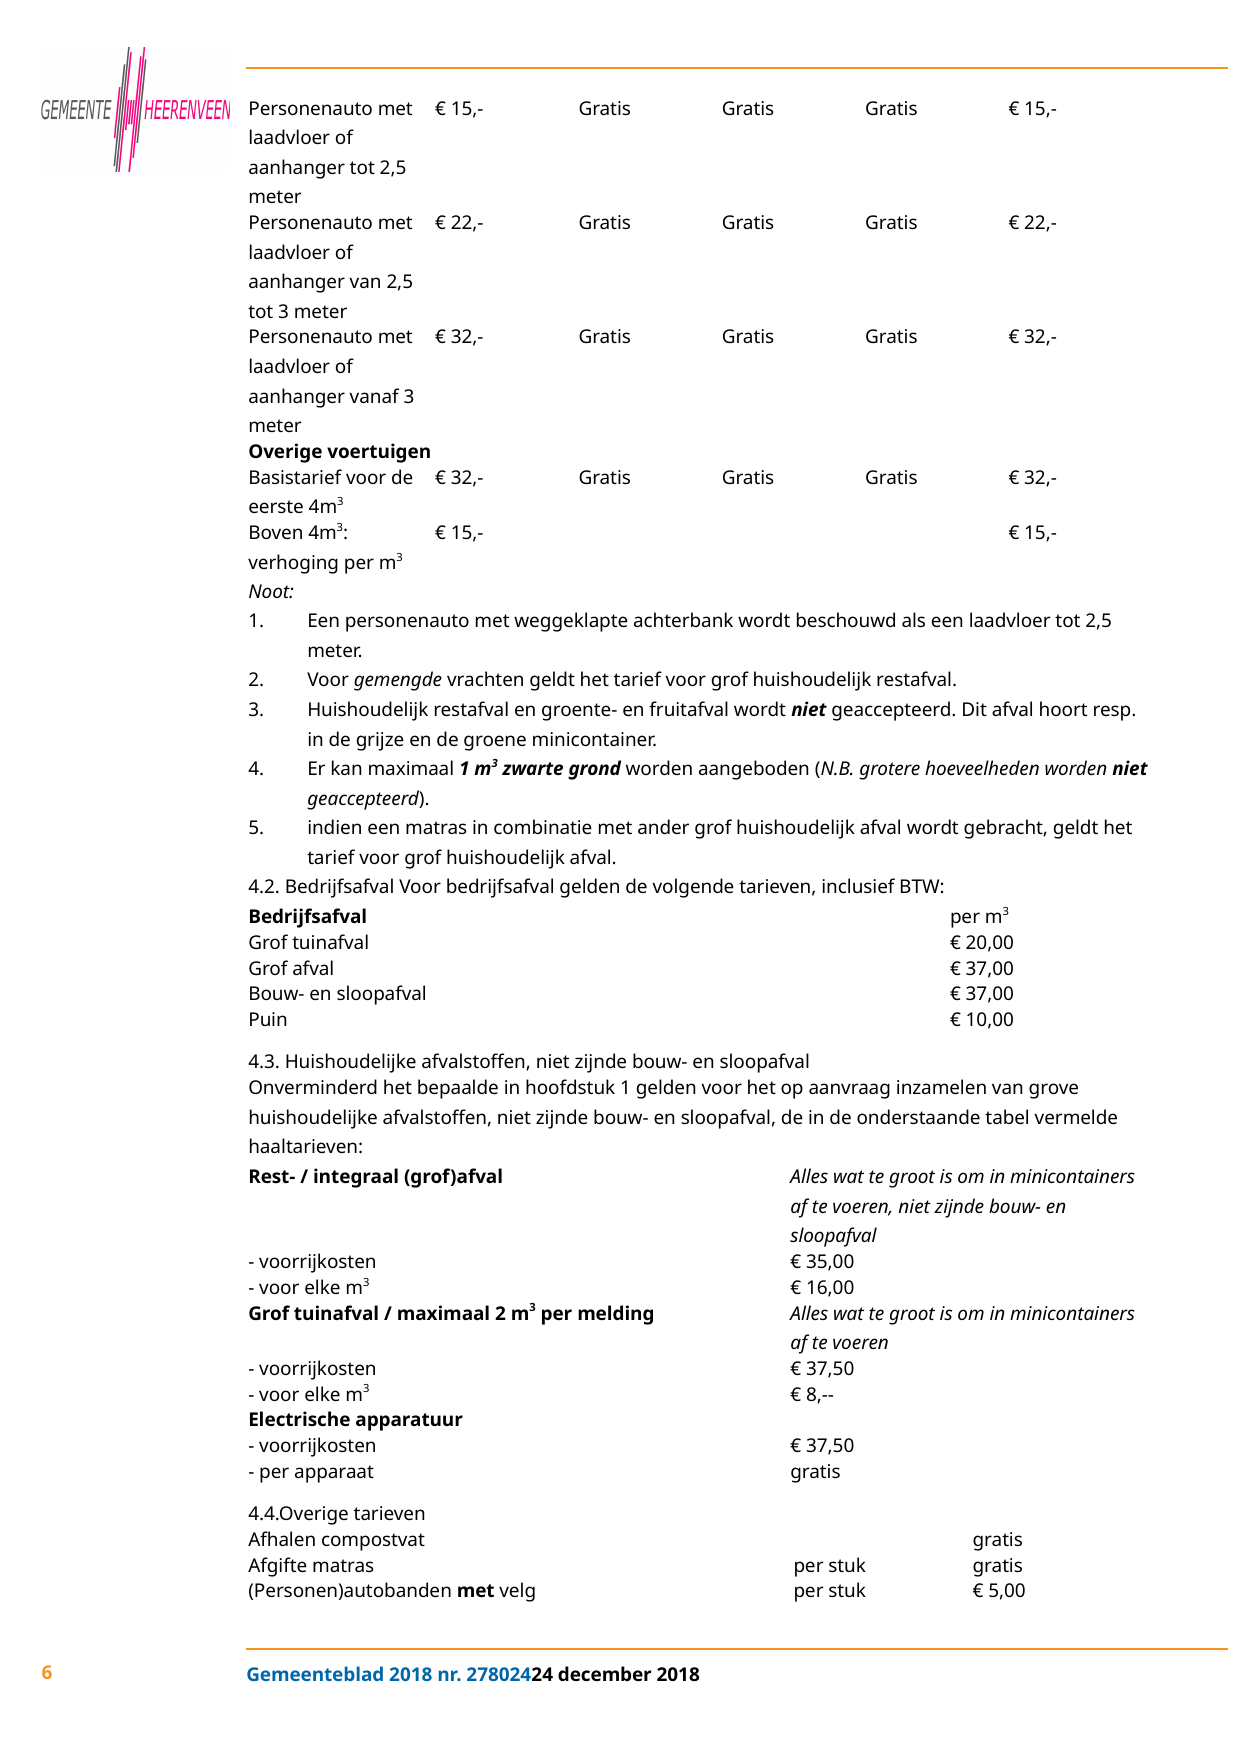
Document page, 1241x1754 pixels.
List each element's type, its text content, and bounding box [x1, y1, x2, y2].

table_cell gratis [790, 1458, 1152, 1484]
list Een personenauto met weggeklapte achterbank wordt beschouwd als een laadvloer tot 2,5 meter. [248, 607, 1152, 663]
table_cell € 37,50 [790, 1355, 1152, 1381]
text Noot: [248, 578, 1152, 603]
table_cell € 10,00 [950, 1006, 1152, 1032]
table_cell € 37,00 [950, 955, 1152, 981]
table_cell Gratis [865, 464, 1008, 519]
text 4.3. Huishoudelijke afvalstoffen, niet zijnde bouw- en sloopafval [248, 1049, 1152, 1074]
picture [41, 47, 231, 172]
table_cell € 20,00 [950, 929, 1152, 955]
table_header Afhalen compostvat [248, 1526, 793, 1552]
list Huishoudelijk restafval en groente- en fruitafval wordt niet geaccepteerd. Dit afval hoort resp. in de grijze en de groene minicontainer. [248, 696, 1152, 751]
table_cell - voor elke m3 [248, 1381, 790, 1406]
table_cell Gratis [578, 464, 722, 519]
table_cell [435, 438, 578, 464]
table_cell Gratis [865, 95, 1008, 209]
table_cell Gratis [578, 209, 722, 324]
table_cell Boven 4m3: verhoging per m3 [248, 519, 435, 574]
table_cell Personenauto met laadvloer of aanhanger vanaf 3 meter [248, 324, 435, 438]
list Er kan maximaal 1 m3 zwarte grond worden aangeboden (N.B. grotere hoeveelheden worden niet geaccepteerd). [248, 755, 1152, 811]
table_cell Gratis [865, 324, 1008, 438]
table_cell Personenauto met laadvloer of aanhanger van 2,5 tot 3 meter [248, 209, 435, 324]
table_cell gratis [973, 1552, 1152, 1578]
table_cell € 15,- [1008, 519, 1152, 574]
table_cell € 37,50 [790, 1432, 1152, 1458]
table_cell Electrische apparatuur [248, 1406, 790, 1432]
table_cell € 15,- [435, 95, 578, 209]
table_cell Personenauto met laadvloer of aanhanger tot 2,5 meter [248, 95, 435, 209]
table_cell per stuk [793, 1578, 972, 1603]
table_cell € 15,- [1008, 95, 1152, 209]
table_cell € 37,00 [950, 981, 1152, 1006]
text 4.2. Bedrijfsafval Voor bedrijfsafval gelden de volgende tarieven, inclusief BTW: [248, 874, 1152, 899]
table_cell Gratis [722, 95, 865, 209]
table_cell [578, 519, 722, 574]
table_cell (Personen)autobanden met velg [248, 1578, 793, 1603]
table_header per m3 [950, 903, 1152, 929]
table_cell per stuk [793, 1552, 972, 1578]
table_cell - voorrijkosten [248, 1248, 790, 1274]
table_cell [722, 519, 865, 574]
table_cell Grof tuinafval [248, 929, 950, 955]
table_cell € 32,- [1008, 464, 1152, 519]
table_cell [722, 438, 865, 464]
table_cell € 32,- [1008, 324, 1152, 438]
table_cell € 35,00 [790, 1248, 1152, 1274]
table_cell [578, 438, 722, 464]
table_cell [790, 1406, 1152, 1432]
table_cell € 16,00 [790, 1274, 1152, 1300]
table_header Alles wat te groot is om in minicontainers af te voeren, niet zijnde bouw- en sloopafval [790, 1163, 1152, 1248]
table_cell Grof afval [248, 955, 950, 981]
table_cell Puin [248, 1006, 950, 1032]
table_cell € 22,- [435, 209, 578, 324]
table_cell Alles wat te groot is om in minicontainers af te voeren [790, 1300, 1152, 1355]
table_cell Gratis [722, 324, 865, 438]
text Onverminderd het bepaalde in hoofdstuk 1 gelden voor het op aanvraag inzamelen van grove huishoudelijke afvalstoffen, niet zijnde bouw- en sloopafval, de in de onderstaande tabel vermelde haaltarieven: [248, 1074, 1152, 1159]
table_cell € 15,- [435, 519, 578, 574]
text 4.4.Overige tarieven [248, 1500, 1152, 1526]
table_cell Gratis [578, 324, 722, 438]
table_cell € 5,00 [973, 1578, 1152, 1603]
table_cell - voorrijkosten [248, 1355, 790, 1381]
table_cell Bouw- en sloopafval [248, 981, 950, 1006]
table_cell Overige voertuigen [248, 438, 435, 464]
table_header gratis [973, 1526, 1152, 1552]
table_cell - voorrijkosten [248, 1432, 790, 1458]
list indien een matras in combinatie met ander grof huishoudelijk afval wordt gebracht, geldt het tarief voor grof huishoudelijk afval. [248, 814, 1152, 870]
table_cell Gratis [722, 209, 865, 324]
table_cell [1008, 438, 1152, 464]
table_header [793, 1526, 972, 1552]
table_cell Grof tuinafval / maximaal 2 m3 per melding [248, 1300, 790, 1355]
table_header Rest- / integraal (grof)afval [248, 1163, 790, 1248]
table_cell € 32,- [435, 464, 578, 519]
table_cell Basistarief voor de eerste 4m3 [248, 464, 435, 519]
table_cell € 32,- [435, 324, 578, 438]
table_cell Gratis [865, 209, 1008, 324]
table_cell [865, 438, 1008, 464]
table_cell Gratis [722, 464, 865, 519]
table_cell € 8,-- [790, 1381, 1152, 1406]
table_cell - voor elke m3 [248, 1274, 790, 1300]
table_cell Gratis [578, 95, 722, 209]
table_header Bedrijfsafval [248, 903, 950, 929]
table_cell € 22,- [1008, 209, 1152, 324]
list Voor gemengde vrachten geldt het tarief voor grof huishoudelijk restafval. [248, 667, 1152, 692]
table_cell Afgifte matras [248, 1552, 793, 1578]
table_cell [865, 519, 1008, 574]
table_cell - per apparaat [248, 1458, 790, 1484]
